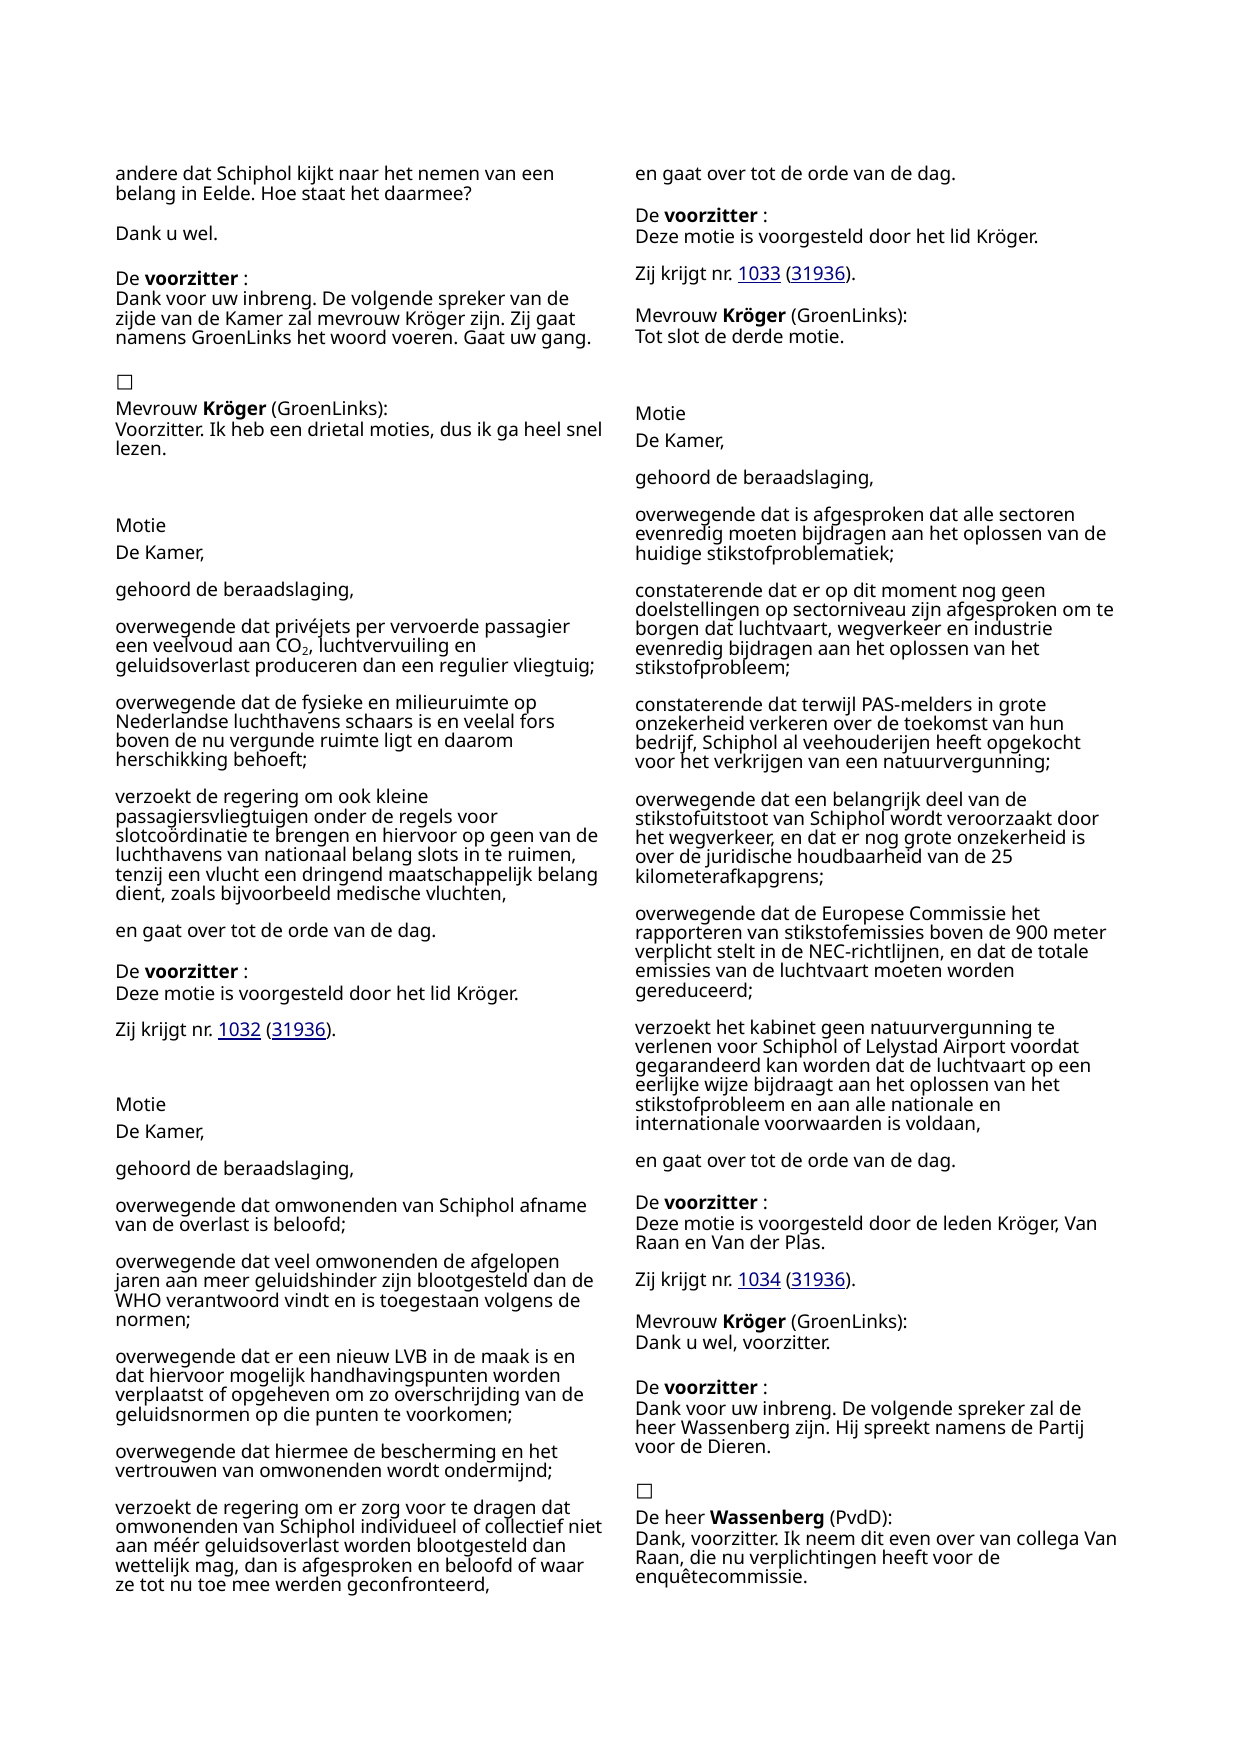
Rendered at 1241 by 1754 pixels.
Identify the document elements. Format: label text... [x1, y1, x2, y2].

text gehoord de beraadslaging, [635, 469, 1125, 488]
text Deze motie is voorgesteld door het lid Kröger. [635, 228, 1125, 247]
text De Kamer, [115, 1123, 605, 1142]
text Motie [635, 401, 1125, 426]
text Deze motie is voorgesteld door het lid Kröger. [115, 984, 605, 1004]
text Mevrouw Kröger (GroenLinks): [635, 1308, 1125, 1334]
text De voorzitter : [635, 1374, 1125, 1399]
text Voorzitter. Ik heb een drietal moties, dus ik ga heel snel lezen. [115, 421, 605, 459]
text gehoord de beraadslaging, [115, 581, 605, 600]
text overwegende dat er een nieuw LVB in de maak is en dat hiervoor mogelijk handhavingspunten worden verplaatst of opgeheven om zo overschrijding van de geluidsnormen op die punten te voorkomen; [115, 1348, 605, 1425]
text Dank voor uw inbreng. De volgende spreker van de zijde van de Kamer zal mevrouw Kröger zijn. Zij gaat namens GroenLinks het woord voeren. Gaat uw gang. [115, 290, 605, 348]
text overwegende dat een belangrijk deel van de stikstofuitstoot van Schiphol wordt veroorzaakt door het wegverkeer, en dat er nog grote onzekerheid is over de juridische houdbaarheid van de 25 kilometerafkapgrens; [635, 791, 1125, 887]
text Mevrouw Kröger (GroenLinks): [635, 302, 1125, 328]
text gehoord de beraadslaging, [115, 1160, 605, 1179]
text Dank u wel. [115, 224, 605, 244]
text De voorzitter : [635, 1189, 1125, 1215]
text constaterende dat terwijl PAS-melders in grote onzekerheid verkeren over de toekomst van hun bedrijf, Schiphol al veehouderijen heeft opgekocht voor het verkrijgen van een natuurvergunning; [635, 696, 1125, 773]
text Dank u wel, voorzitter. [635, 1334, 1125, 1353]
text constaterende dat er op dit moment nog geen doelstellingen op sectorniveau zijn afgesproken om te borgen dat luchtvaart, wegverkeer en industrie evenredig bijdragen aan het oplossen van het stikstofprobleem; [635, 582, 1125, 678]
text ⬜ [635, 1478, 1125, 1504]
text Motie [115, 1091, 605, 1117]
text en gaat over tot de orde van de dag. [635, 1152, 1125, 1171]
text Dank, voorzitter. Ik neem dit even over van collega Van Raan, die nu verplichtingen heeft voor de enquêtecommissie. [635, 1530, 1125, 1587]
text overwegende dat de Europese Commissie het rapporteren van stikstofemissies boven de 900 meter verplicht stelt in de NEC-richtlijnen, en dat de totale emissies van de luchtvaart moeten worden gereduceerd; [635, 904, 1125, 1001]
text Motie [115, 512, 605, 538]
text De voorzitter : [115, 265, 605, 290]
text Zij krijgt nr. 1033 (31936). [635, 265, 1125, 284]
text De heer Wassenberg (PvdD): [635, 1504, 1125, 1530]
text verzoekt het kabinet geen natuurvergunning te verlenen voor Schiphol of Lelystad Airport voordat gegarandeerd kan worden dat de luchtvaart op een eerlijke wijze bijdraagt aan het oplossen van het stikstofprobleem en aan alle nationale en internationale voorwaarden is voldaan, [635, 1019, 1125, 1134]
text Tot slot de derde motie. [635, 328, 1125, 347]
text en gaat over tot de orde van de dag. [635, 165, 1125, 184]
text Zij krijgt nr. 1034 (31936). [635, 1271, 1125, 1290]
text overwegende dat privéjets per vervoerde passagier een veelvoud aan CO2, luchtvervuiling en geluidsoverlast produceren dan een regulier vliegtuig; [115, 618, 605, 676]
text overwegende dat hiermee de bescherming en het vertrouwen van omwonenden wordt ondermijnd; [115, 1443, 605, 1481]
text Mevrouw Kröger (GroenLinks): [115, 395, 605, 421]
text Zij krijgt nr. 1032 (31936). [115, 1021, 605, 1041]
text De Kamer, [635, 432, 1125, 451]
text overwegende dat de fysieke en milieuruimte op Nederlandse luchthavens schaars is en veelal fors boven de nu vergunde ruimte ligt en daarom herschikking behoeft; [115, 694, 605, 771]
text en gaat over tot de orde van de dag. [115, 922, 605, 941]
text ⬜ [115, 369, 605, 395]
text verzoekt de regering om er zorg voor te dragen dat omwonenden van Schiphol individueel of collectief niet aan méér geluidsoverlast worden blootgesteld dan wettelijk mag, dan is afgesproken en beloofd of waar ze tot nu toe mee werden geconfronteerd, [115, 1499, 605, 1595]
text andere dat Schiphol kijkt naar het nemen van een belang in Eelde. Hoe staat het daarmee? [115, 165, 605, 204]
text overwegende dat is afgesproken dat alle sectoren evenredig moeten bijdragen aan het oplossen van de huidige stikstofproblematiek; [635, 506, 1125, 564]
text Dank voor uw inbreng. De volgende spreker zal de heer Wassenberg zijn. Hij spreekt namens de Partij voor de Dieren. [635, 1399, 1125, 1457]
text De voorzitter : [115, 959, 605, 984]
text overwegende dat omwonenden van Schiphol afname van de overlast is beloofd; [115, 1197, 605, 1235]
text Deze motie is voorgesteld door de leden Kröger, Van Raan en Van der Plas. [635, 1215, 1125, 1253]
text De voorzitter : [635, 202, 1125, 228]
text verzoekt de regering om ook kleine passagiersvliegtuigen onder de regels voor slotcoördinatie te brengen en hiervoor op geen van de luchthavens van nationaal belang slots in te ruimen, tenzij een vlucht een dringend maatschappelijk belang dient, zoals bijvoorbeeld medische vluchten, [115, 788, 605, 904]
text overwegende dat veel omwonenden de afgelopen jaren aan meer geluidshinder zijn blootgesteld dan de WHO verantwoord vindt en is toegestaan volgens de normen; [115, 1253, 605, 1330]
text De Kamer, [115, 544, 605, 563]
